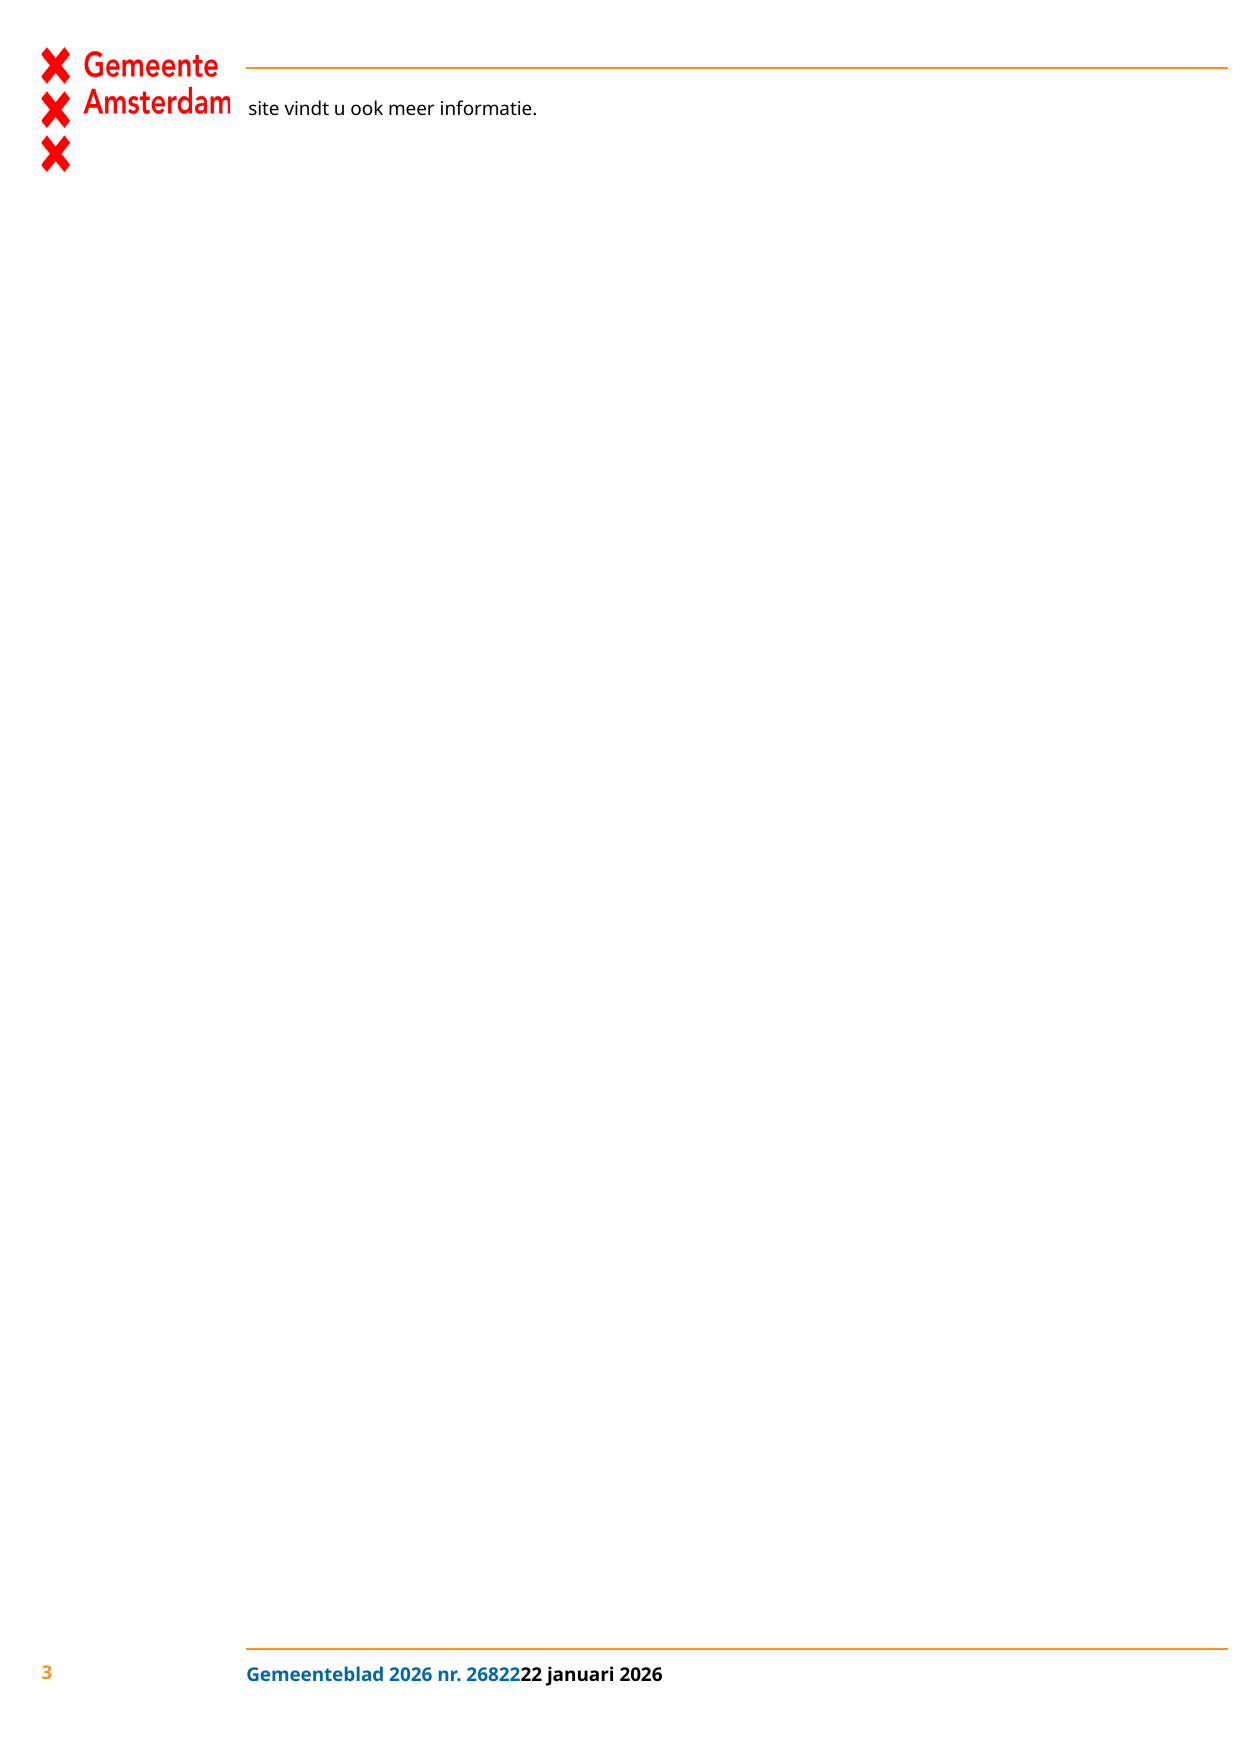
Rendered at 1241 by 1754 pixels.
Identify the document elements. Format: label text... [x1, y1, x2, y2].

picture [41, 47, 231, 172]
text site vindt u ook meer informatie. [248, 95, 1152, 121]
